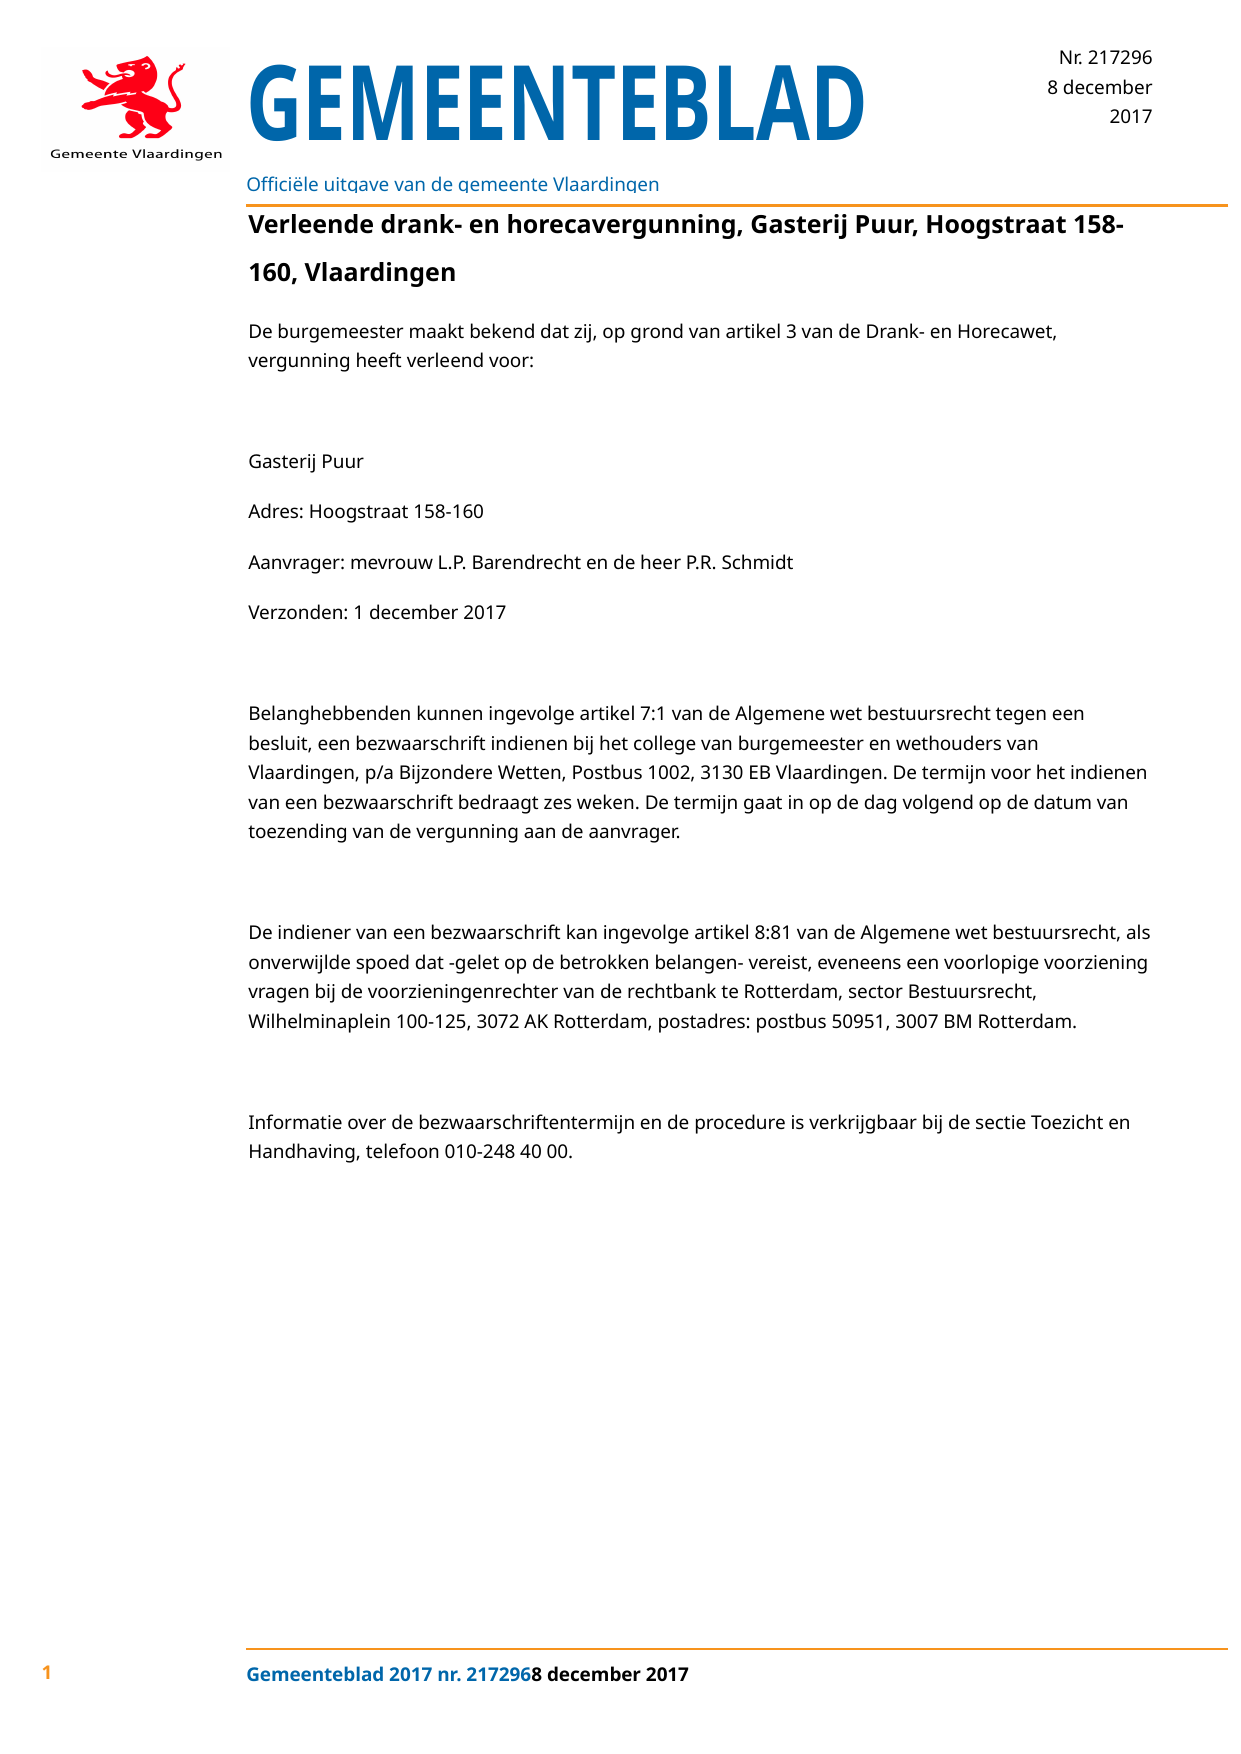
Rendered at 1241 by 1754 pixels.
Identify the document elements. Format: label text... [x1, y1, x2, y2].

text Adres: Hoogstraat 158-160 [248, 499, 1152, 524]
text Verzonden: 1 december 2017 [248, 599, 1152, 625]
picture [41, 47, 231, 172]
text Belanghebbenden kunnen ingevolge artikel 7:1 van de Algemene wet bestuursrecht tegen een besluit, een bezwaarschrift indienen bij het college van burgemeester en wethouders van Vlaardingen, p/a Bijzondere Wetten, Postbus 1002, 3130 EB Vlaardingen. De termijn voor het indienen van een bezwaarschrift bedraagt zes weken. De termijn gaat in op de dag volgend op de datum van toezending van de vergunning aan de aanvrager. [248, 700, 1152, 844]
text Verleende drank- en horecavergunning, Gasterij Puur, Hoogstraat 158-160, Vlaardingen [248, 207, 1152, 288]
text De indiener van een bezwaarschrift kan ingevolge artikel 8:81 van de Algemene wet bestuursrecht, als onverwijlde spoed dat -gelet op de betrokken belangen- vereist, eveneens een voorlopige voorziening vragen bij de voorzieningenrechter van de rechtbank te Rotterdam, sector Bestuursrecht, Wilhelminaplein 100-125, 3072 AK Rotterdam, postadres: postbus 50951, 3007 BM Rotterdam. [248, 919, 1152, 1034]
text Informatie over de bezwaarschriftentermijn en de procedure is verkrijgbaar bij de sectie Toezicht en Handhaving, telefoon 010-248 40 00. [248, 1109, 1152, 1164]
text De burgemeester maakt bekend dat zij, op grond van artikel 3 van de Drank- en Horecawet, vergunning heeft verleend voor: [248, 318, 1152, 373]
text Gasterij Puur [248, 448, 1152, 474]
text Aanvrager: mevrouw L.P. Barendrecht en de heer P.R. Schmidt [248, 549, 1152, 575]
